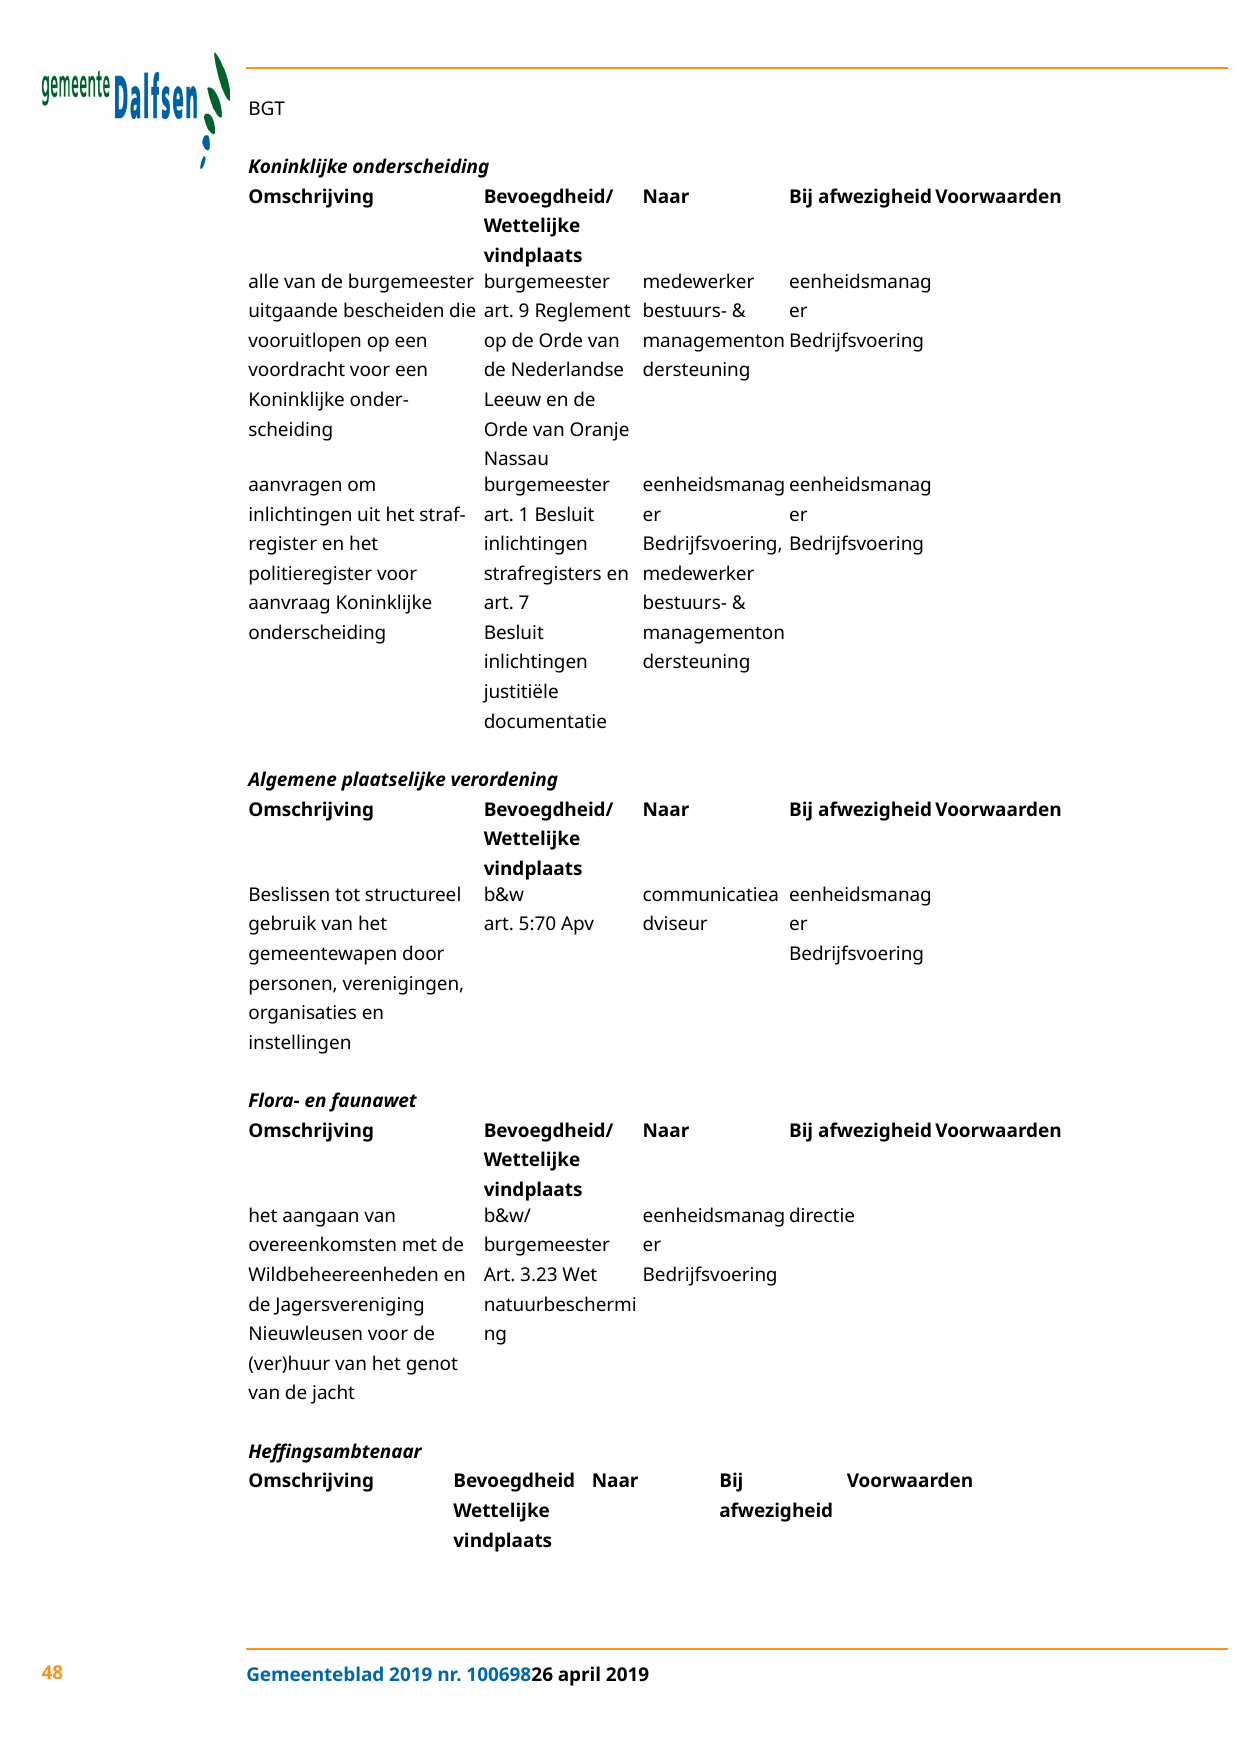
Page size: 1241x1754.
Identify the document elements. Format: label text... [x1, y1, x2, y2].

table_cell [643, 95, 789, 121]
table_header Naar [643, 1117, 789, 1202]
table_cell het aangaan van overeenkomsten met de Wildbeheereenheden en de Jagersvereniging Nieuwleusen voor de (ver)huur van het genot van de jacht [248, 1202, 483, 1405]
table_header Bevoegdheid Wettelijke vindplaats [453, 1468, 592, 1553]
table_header Omschrijving [248, 1468, 453, 1553]
table_cell [935, 268, 1152, 471]
table_cell aanvragen om inlichtingen uit het straf-register en het politieregister voor aanvraag Koninklijke onderscheiding [248, 471, 483, 733]
table_cell [935, 95, 1152, 121]
table_header Voorwaarden [935, 1117, 1152, 1202]
picture [41, 47, 231, 172]
text Algemene plaatselijke verordening [248, 766, 1152, 792]
table_header Voorwaarden [847, 1468, 1152, 1553]
table_cell directie [789, 1202, 935, 1405]
table_header Bij afwezigheid [789, 183, 935, 268]
table_cell communicatieadviseur [643, 881, 789, 1054]
table_cell alle van de burgemeester uitgaande bescheiden die vooruitlopen op een voordracht voor een Koninklijke onder-scheiding [248, 268, 483, 471]
table_header Omschrijving [248, 796, 483, 881]
table_header Omschrijving [248, 183, 483, 268]
text Heffingsambtenaar [248, 1438, 1152, 1464]
table_header Voorwaarden [935, 796, 1152, 881]
table_header Naar [643, 183, 789, 268]
text Koninklijke onderscheiding [248, 153, 1152, 179]
table_header Naar [643, 796, 789, 881]
text Flora- en faunawet [248, 1087, 1152, 1113]
table_cell b&w/burgemeester Art. 3.23 Wet natuurbescherming [484, 1202, 642, 1405]
table_cell [935, 881, 1152, 1054]
table_header Bij afwezigheid [719, 1468, 847, 1553]
table_header Omschrijving [248, 1117, 483, 1202]
table_cell BGT [248, 95, 483, 121]
table_cell b&w art. 5:70 Apv [484, 881, 642, 1054]
table_cell [484, 95, 642, 121]
table_header Bij afwezigheid [789, 1117, 935, 1202]
table_header Bij afwezigheid [789, 796, 935, 881]
table_cell eenheidsmanager Bedrijfsvoering [789, 471, 935, 733]
table_cell eenheidsmanager Bedrijfsvoering [789, 881, 935, 1054]
table_cell burgemeester art. 1 Besluit inlichtingen strafregisters en art. 7 Besluit inlichtingen justitiële documentatie [484, 471, 642, 733]
table_header Bevoegdheid/Wettelijke vindplaats [484, 1117, 642, 1202]
table_cell eenheidsmanager Bedrijfsvoering, medewerker bestuurs- & managementondersteuning [643, 471, 789, 733]
table_cell eenheidsmanager Bedrijfsvoering [789, 268, 935, 471]
table_header Naar [592, 1468, 719, 1553]
table_header Bevoegdheid/Wettelijke vindplaats [484, 796, 642, 881]
table_cell [789, 95, 935, 121]
table_cell burgemeester art. 9 Reglement op de Orde van de Nederlandse Leeuw en de Orde van Oranje Nassau [484, 268, 642, 471]
table_cell Beslissen tot structureel gebruik van het gemeentewapen door personen, verenigingen, organisaties en instellingen [248, 881, 483, 1054]
table_cell medewerker bestuurs- & managementondersteuning [643, 268, 789, 471]
table_cell eenheidsmanager Bedrijfsvoering [643, 1202, 789, 1405]
table_cell [935, 1202, 1152, 1405]
table_header Voorwaarden [935, 183, 1152, 268]
table_header Bevoegdheid/Wettelijke vindplaats [484, 183, 642, 268]
table_cell [935, 471, 1152, 733]
